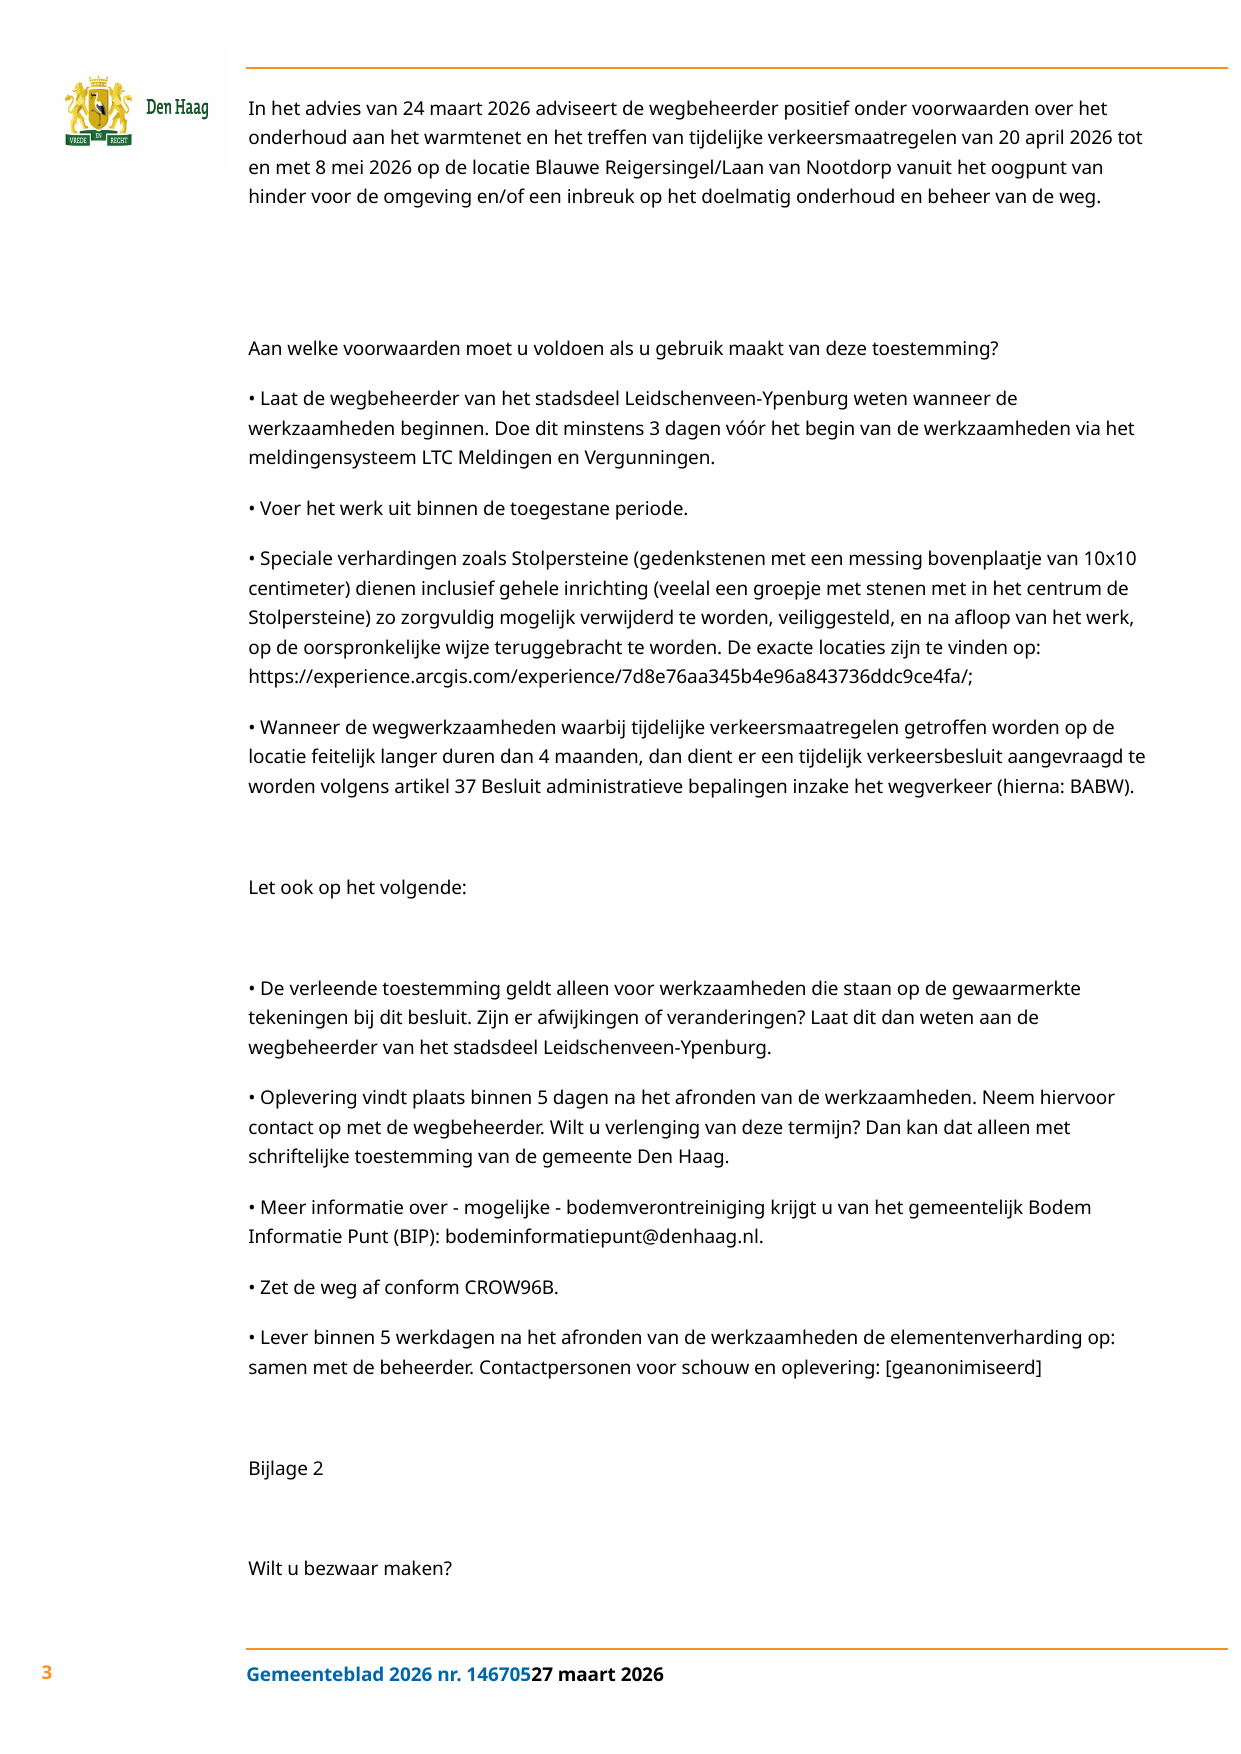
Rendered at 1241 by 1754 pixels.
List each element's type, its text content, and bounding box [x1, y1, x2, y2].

text • Zet de weg af conform CROW96B. [248, 1274, 1152, 1300]
text Aan welke voorwaarden moet u voldoen als u gebruik maakt van deze toestemming? [248, 335, 1152, 361]
text Let ook op het volgende: [248, 874, 1152, 900]
text • Speciale verhardingen zoals Stolpersteine (gedenkstenen met een messing bovenplaatje van 10x10 centimeter) dienen inclusief gehele inrichting (veelal een groepje met stenen met in het centrum de Stolpersteine) zo zorgvuldig mogelijk verwijderd te worden, veiliggesteld, en na afloop van het werk, op de oorspronkelijke wijze teruggebracht te worden. De exacte locaties zijn te vinden op: https://experience.arcgis.com/experience/7d8e76aa345b4e96a843736ddc9ce4fa/; [248, 545, 1152, 689]
text • Oplevering vindt plaats binnen 5 dagen na het afronden van de werkzaamheden. Neem hiervoor contact op met de wegbeheerder. Wilt u verlenging van deze termijn? Dan kan dat alleen met schriftelijke toestemming van de gemeente Den Haag. [248, 1084, 1152, 1169]
text • Lever binnen 5 werkdagen na het afronden van de werkzaamheden de elementenverharding op: samen met de beheerder. Contactpersonen voor schouw en oplevering: [geanonimiseerd] [248, 1324, 1152, 1380]
picture [41, 47, 231, 172]
text • Laat de wegbeheerder van het stadsdeel Leidschenveen-Ypenburg weten wanneer de werkzaamheden beginnen. Doe dit minstens 3 dagen vóór het begin van de werkzaamheden via het meldingensysteem LTC Meldingen en Vergunningen. [248, 385, 1152, 470]
text In het advies van 24 maart 2026 adviseert de wegbeheerder positief onder voorwaarden over het onderhoud aan het warmtenet en het treffen van tijdelijke verkeersmaatregelen van 20 april 2026 tot en met 8 mei 2026 op de locatie Blauwe Reigersingel/Laan van Nootdorp vanuit het oogpunt van hinder voor de omgeving en/of een inbreuk op het doelmatig onderhoud en beheer van de weg. [248, 95, 1152, 209]
text • Meer informatie over - mogelijke - bodemverontreiniging krijgt u van het gemeentelijk Bodem Informatie Punt (BIP): bodeminformatiepunt@denhaag.nl. [248, 1194, 1152, 1249]
text • Wanneer de wegwerkzaamheden waarbij tijdelijke verkeersmaatregelen getroffen worden op de locatie feitelijk langer duren dan 4 maanden, dan dient er een tijdelijk verkeersbesluit aangevraagd te worden volgens artikel 37 Besluit administratieve bepalingen inzake het wegverkeer (hierna: BABW). [248, 714, 1152, 799]
text Wilt u bezwaar maken? [248, 1556, 1152, 1581]
text • Voer het werk uit binnen de toegestane periode. [248, 495, 1152, 521]
text • De verleende toestemming geldt alleen voor werkzaamheden die staan op de gewaarmerkte tekeningen bij dit besluit. Zijn er afwijkingen of veranderingen? Laat dit dan weten aan de wegbeheerder van het stadsdeel Leidschenveen-Ypenburg. [248, 975, 1152, 1060]
text Bijlage 2 [248, 1455, 1152, 1481]
